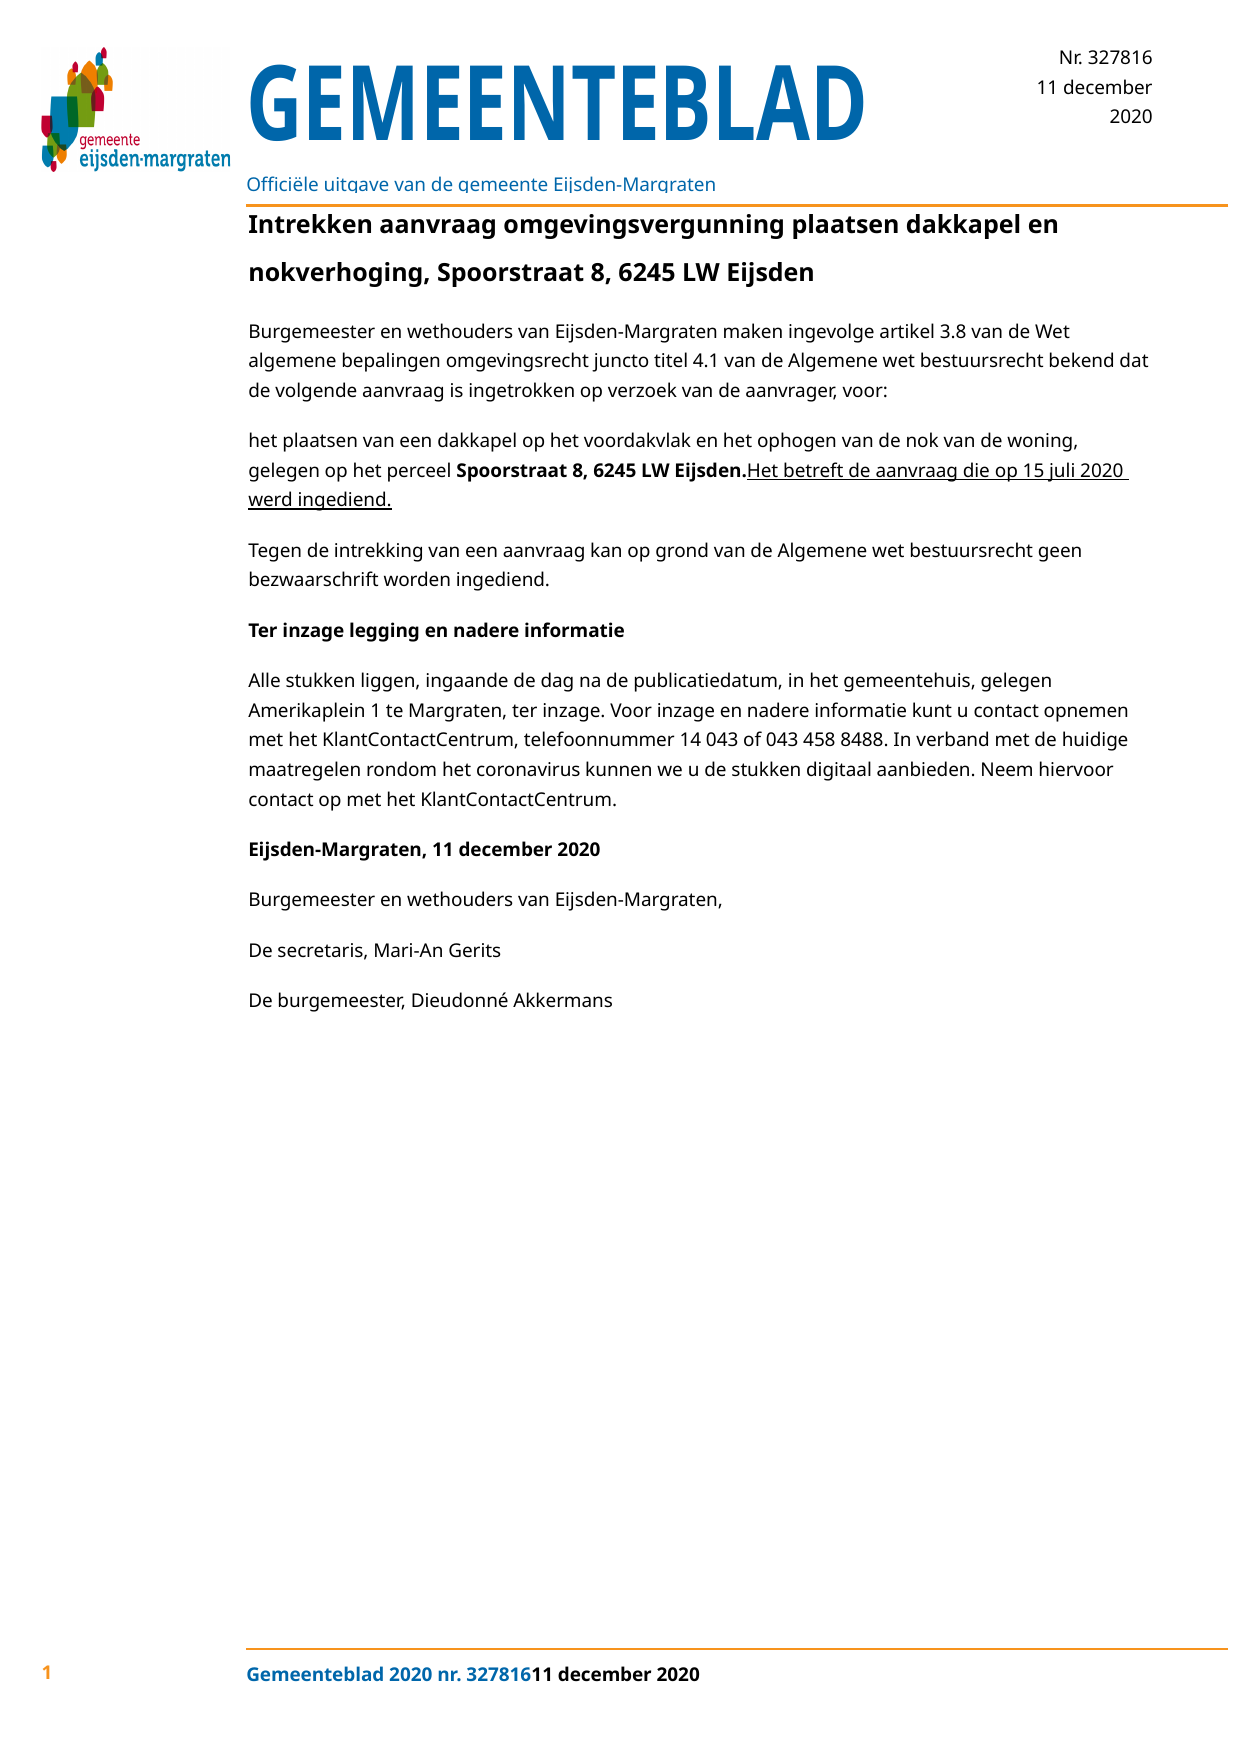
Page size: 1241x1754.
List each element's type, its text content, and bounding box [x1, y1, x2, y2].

text Intrekken aanvraag omgevingsvergunning plaatsen dakkapel en nokverhoging, Spoorstraat 8, 6245 LW Eijsden [248, 207, 1152, 288]
text het plaatsen van een dakkapel op het voordakvlak en het ophogen van de nok van de woning, gelegen op het perceel Spoorstraat 8, 6245 LW Eijsden.Het betreft de aanvraag die op 15 juli 2020 werd ingediend. [248, 427, 1152, 512]
text Alle stukken liggen, ingaande de dag na de publicatiedatum, in het gemeentehuis, gelegen Amerikaplein 1 te Margraten, ter inzage. Voor inzage en nadere informatie kunt u contact opnemen met het KlantContactCentrum, telefoonnummer 14 043 of 043 458 8488. In verband met de huidige maatregelen rondom het coronavirus kunnen we u de stukken digitaal aanbieden. Neem hiervoor contact op met het KlantContactCentrum. [248, 667, 1152, 812]
picture [41, 47, 231, 172]
text Ter inzage legging en nadere informatie [248, 617, 1152, 643]
text De secretaris, Mari-An Gerits [248, 937, 1152, 963]
text Eijsden-Margraten, 11 december 2020 [248, 836, 1152, 862]
text Burgemeester en wethouders van Eijsden-Margraten maken ingevolge artikel 3.8 van de Wet algemene bepalingen omgevingsrecht juncto titel 4.1 van de Algemene wet bestuursrecht bekend dat de volgende aanvraag is ingetrokken op verzoek van de aanvrager, voor: [248, 318, 1152, 403]
text Tegen de intrekking van een aanvraag kan op grond van de Algemene wet bestuursrecht geen bezwaarschrift worden ingediend. [248, 537, 1152, 592]
text De burgemeester, Dieudonné Akkermans [248, 987, 1152, 1013]
text Burgemeester en wethouders van Eijsden-Margraten, [248, 887, 1152, 912]
